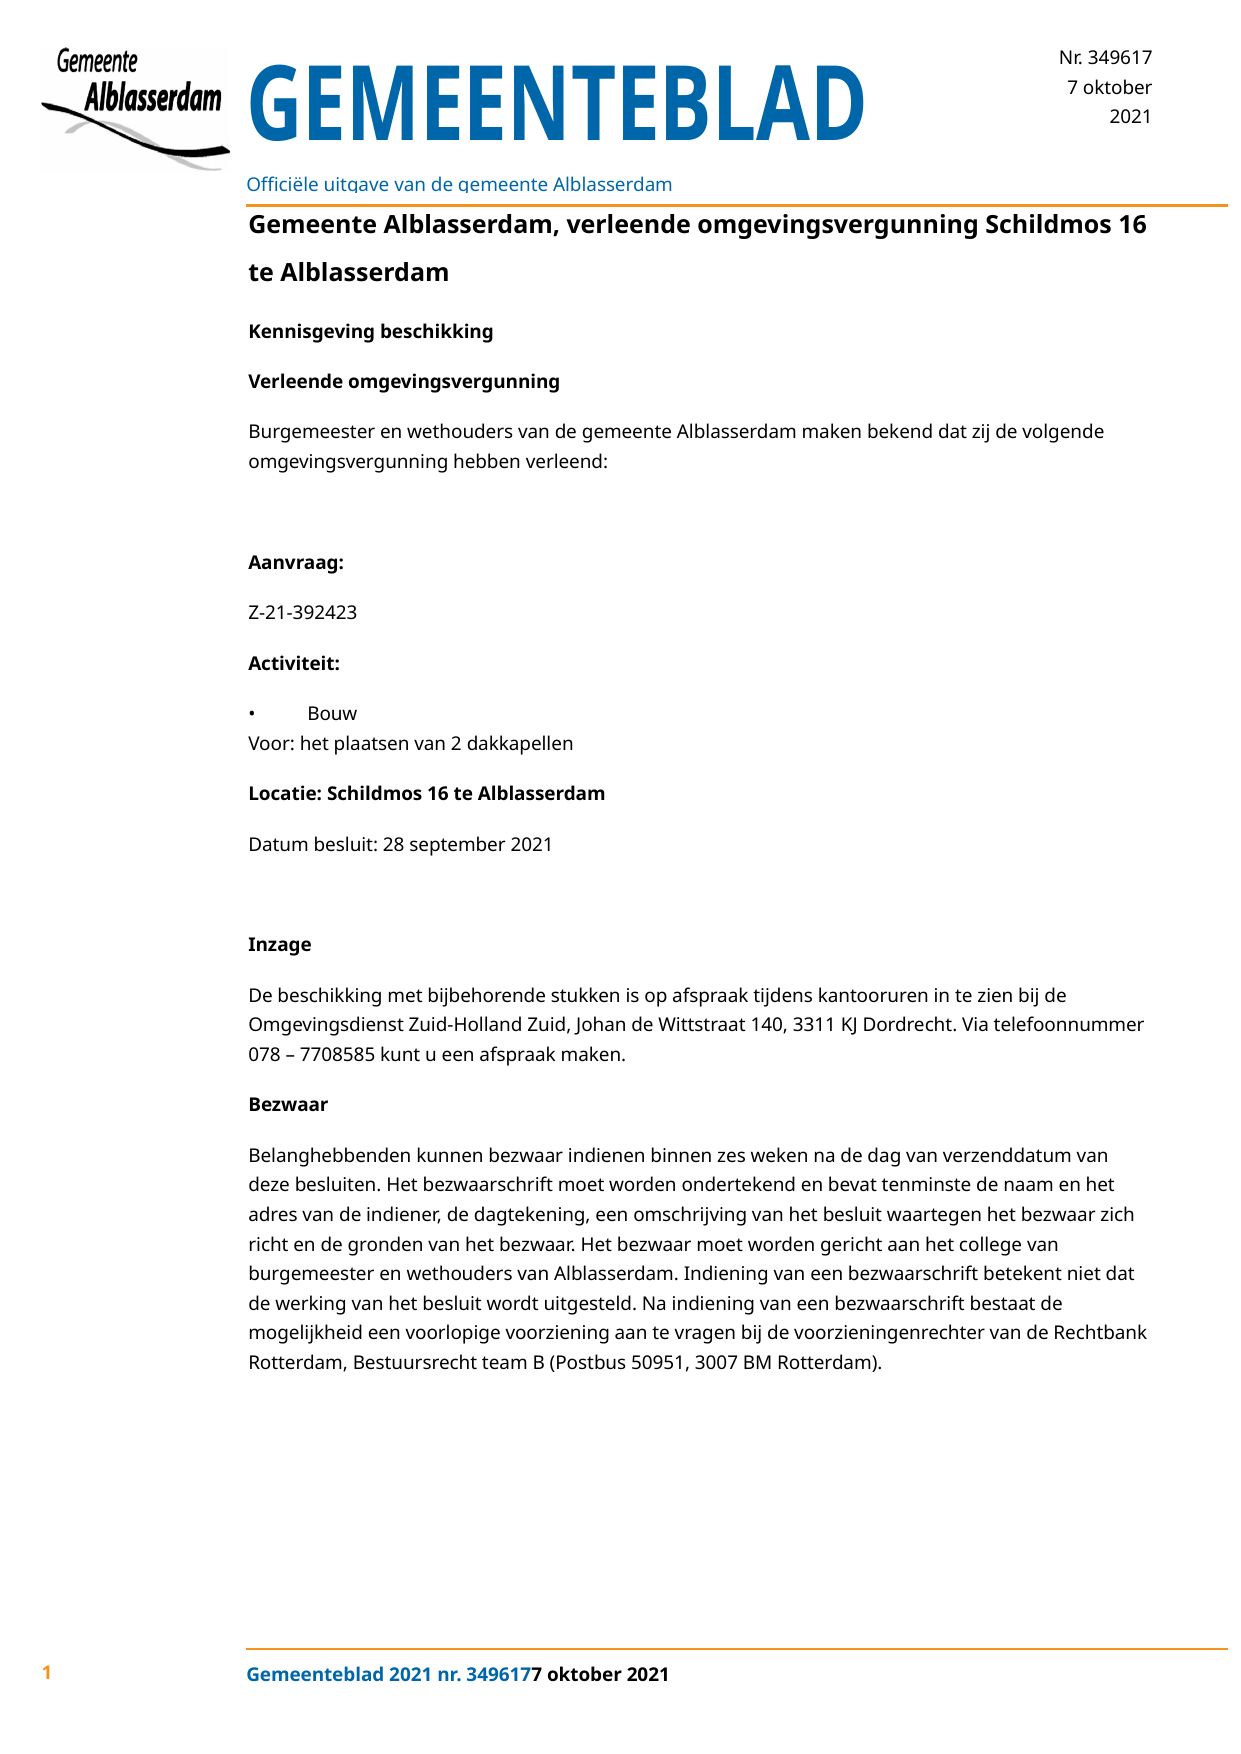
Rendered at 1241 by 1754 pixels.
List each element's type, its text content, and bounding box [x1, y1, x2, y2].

text Activiteit: [248, 650, 1152, 676]
text De beschikking met bijbehorende stukken is op afspraak tijdens kantooruren in te zien bij de Omgevingsdienst Zuid-Holland Zuid, Johan de Wittstraat 140, 3311 KJ Dordrecht. Via telefoonnummer 078 – 7708585 kunt u een afspraak maken. [248, 982, 1152, 1067]
list Bouw [248, 700, 1152, 726]
text Z-21-392423 [248, 599, 1152, 625]
text Locatie: Schildmos 16 te Alblasserdam [248, 780, 1152, 806]
text Verleende omgevingsvergunning [248, 368, 1152, 394]
text Belanghebbenden kunnen bezwaar indienen binnen zes weken na de dag van verzenddatum van deze besluiten. Het bezwaarschrift moet worden ondertekend en bevat tenminste de naam en het adres van de indiener, de dagtekening, een omschrijving van het besluit waartegen het bezwaar zich richt en de gronden van het bezwaar. Het bezwaar moet worden gericht aan het college van burgemeester en wethouders van Alblasserdam. Indiening van een bezwaarschrift betekent niet dat de werking van het besluit wordt uitgesteld. Na indiening van een bezwaarschrift bestaat de mogelijkheid een voorlopige voorziening aan te vragen bij de voorzieningenrechter van de Rechtbank Rotterdam, Bestuursrecht team B (Postbus 50951, 3007 BM Rotterdam). [248, 1142, 1152, 1375]
text Voor: het plaatsen van 2 dakkapellen [248, 730, 1152, 756]
text Gemeente Alblasserdam, verleende omgevingsvergunning Schildmos 16 te Alblasserdam [248, 207, 1152, 288]
text Aanvraag: [248, 549, 1152, 575]
text Inzage [248, 932, 1152, 957]
text Burgemeester en wethouders van de gemeente Alblasserdam maken bekend dat zij de volgende omgevingsvergunning hebben verleend: [248, 419, 1152, 474]
picture [41, 47, 231, 172]
text Datum besluit: 28 september 2021 [248, 831, 1152, 857]
text Bezwaar [248, 1092, 1152, 1117]
text Kennisgeving beschikking [248, 318, 1152, 344]
